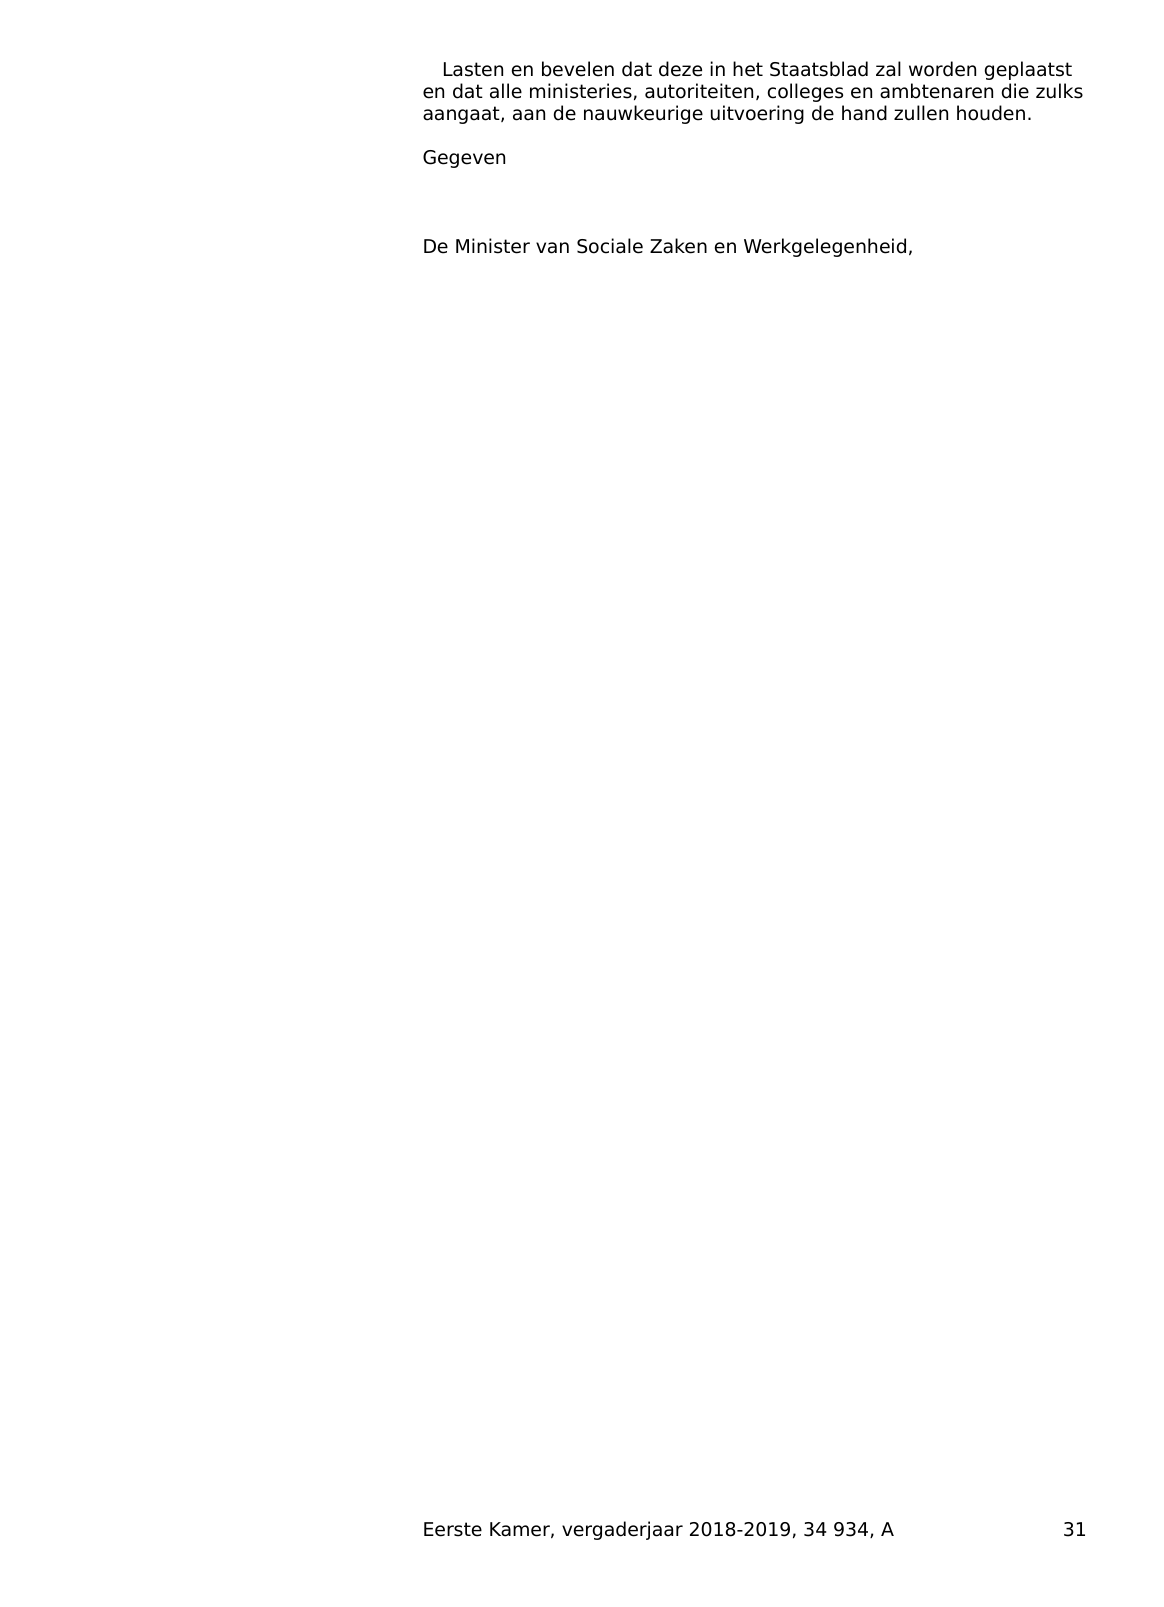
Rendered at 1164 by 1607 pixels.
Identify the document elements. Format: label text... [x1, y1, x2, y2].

text Lasten en bevelen dat deze in het Staatsblad zal worden geplaatst en dat alle ministeries, autoriteiten, colleges en ambtenaren die zulks aangaat, aan de nauwkeurige uitvoering de hand zullen houden. [422, 59, 1087, 125]
text De Minister van Sociale Zaken en Werkgelegenheid, [422, 236, 1087, 258]
text Gegeven [422, 147, 1087, 169]
